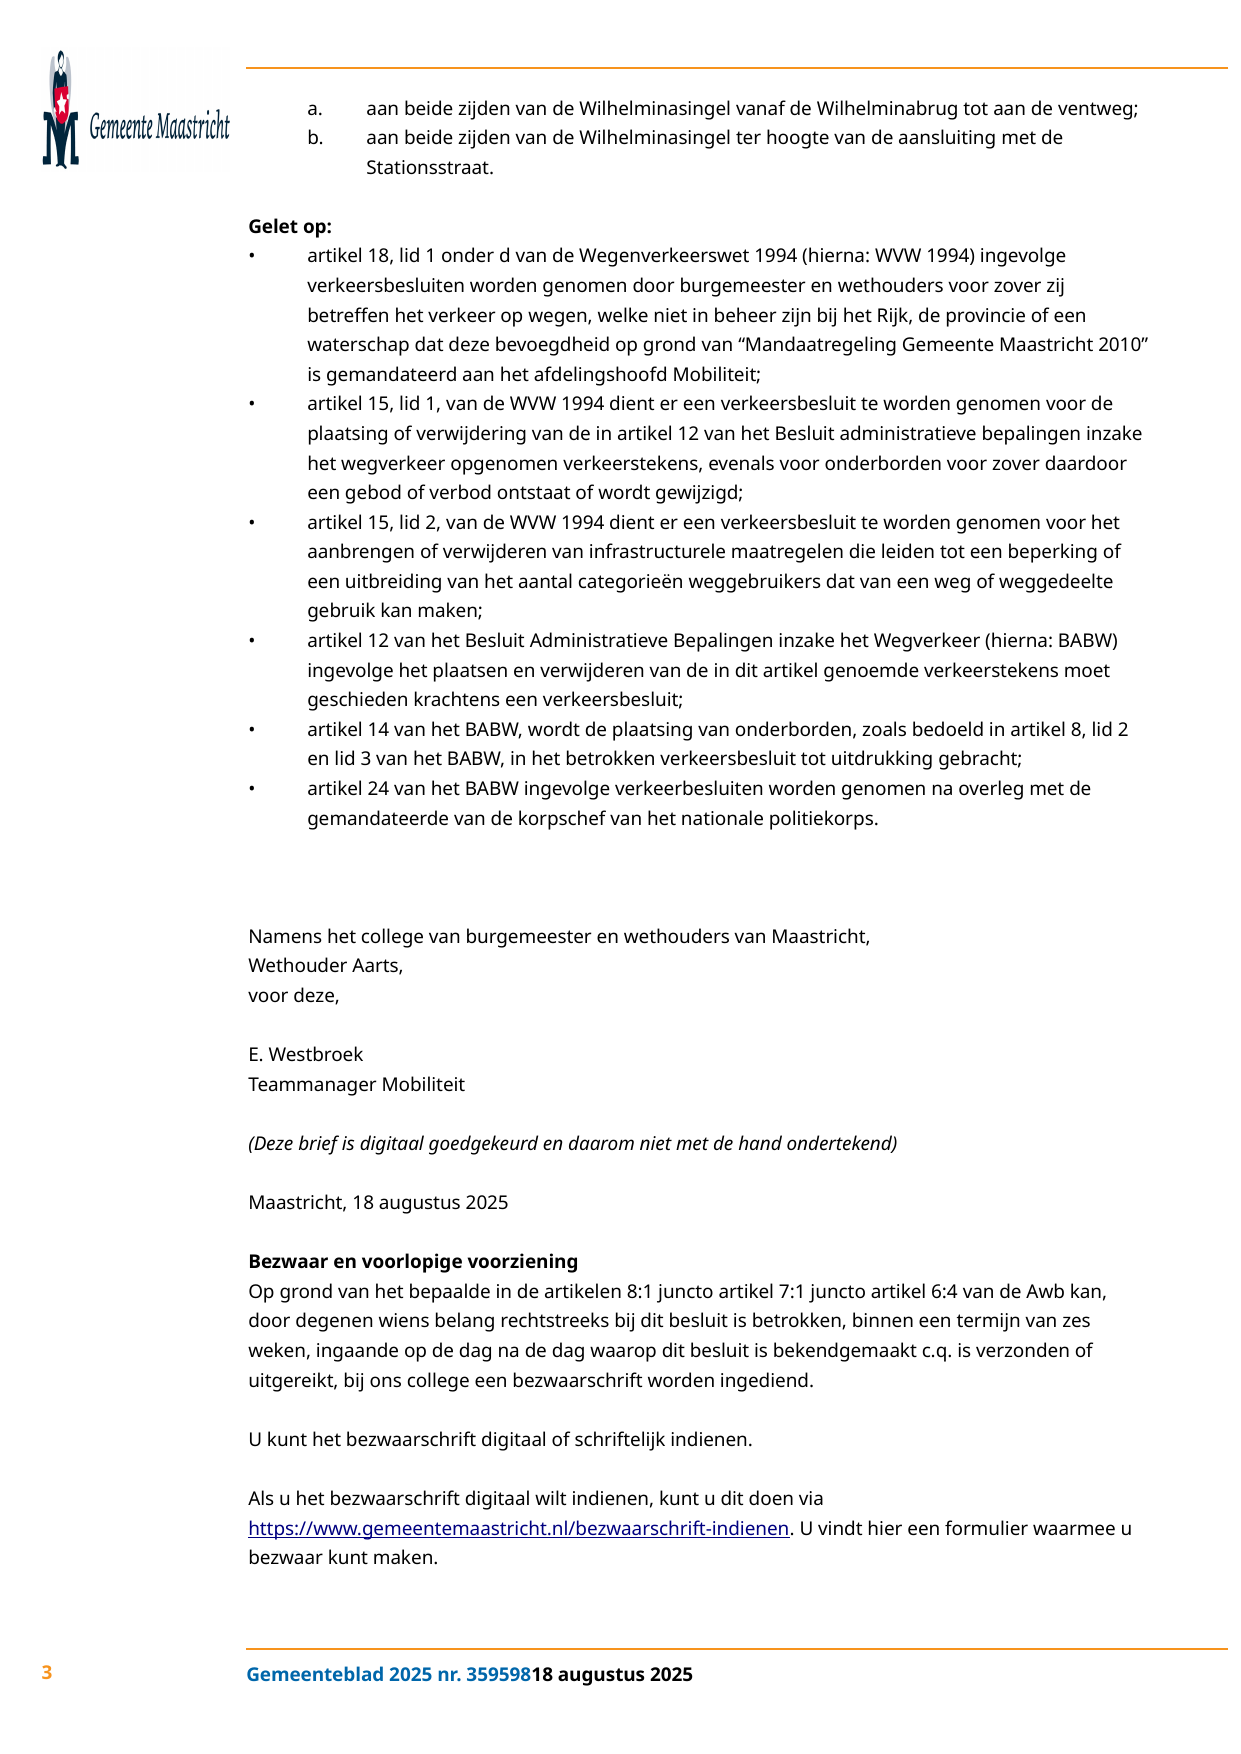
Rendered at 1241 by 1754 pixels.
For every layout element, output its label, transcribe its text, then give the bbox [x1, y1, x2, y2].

text Als u het bezwaarschrift digitaal wilt indienen, kunt u dit doen via https://www.gemeentemaastricht.nl/bezwaarschrift-indienen. U vindt hier een formulier waarmee u bezwaar kunt maken. [248, 1485, 1152, 1570]
text Namens het college van burgemeester en wethouders van Maastricht, [248, 923, 1152, 949]
list artikel 24 van het BABW ingevolge verkeerbesluiten worden genomen na overleg met de gemandateerde van de korpschef van het nationale politiekorps. [248, 775, 1152, 831]
text Wethouder Aarts, [248, 953, 1152, 978]
text E. Westbroek [248, 1041, 1152, 1067]
text Op grond van het bepaalde in de artikelen 8:1 juncto artikel 7:1 juncto artikel 6:4 van de Awb kan, door degenen wiens belang rechtstreeks bij dit besluit is betrokken, binnen een termijn van zes weken, ingaande op de dag na de dag waarop dit besluit is bekendgemaakt c.q. is verzonden of uitgereikt, bij ons college een bezwaarschrift worden ingediend. [248, 1278, 1152, 1393]
text Teammanager Mobiliteit [248, 1071, 1152, 1097]
list artikel 15, lid 1, van de WVW 1994 dient er een verkeersbesluit te worden genomen voor de plaatsing of verwijdering van de in artikel 12 van het Besluit administratieve bepalingen inzake het wegverkeer opgenomen verkeerstekens, evenals voor onderborden voor zover daardoor een gebod of verbod ontstaat of wordt gewijzigd; [248, 391, 1152, 505]
list artikel 12 van het Besluit Administratieve Bepalingen inzake het Wegverkeer (hierna: BABW) ingevolge het plaatsen en verwijderen van de in dit artikel genoemde verkeerstekens moet geschieden krachtens een verkeersbesluit; [248, 627, 1152, 712]
list aan beide zijden van de Wilhelminasingel ter hoogte van de aansluiting met de Stationsstraat. [307, 124, 1152, 180]
text Bezwaar en voorlopige voorziening [248, 1248, 1152, 1274]
list artikel 15, lid 2, van de WVW 1994 dient er een verkeersbesluit te worden genomen voor het aanbrengen of verwijderen van infrastructurele maatregelen die leiden tot een beperking of een uitbreiding van het aantal categorieën weggebruikers dat van een weg of weggedeelte gebruik kan maken; [248, 509, 1152, 623]
text (Deze brief is digitaal goedgekeurd en daarom niet met de hand ondertekend) [248, 1130, 1152, 1156]
text Maastricht, 18 augustus 2025 [248, 1189, 1152, 1215]
text U kunt het bezwaarschrift digitaal of schriftelijk indienen. [248, 1426, 1152, 1452]
text voor deze, [248, 982, 1152, 1008]
list artikel 14 van het BABW, wordt de plaatsing van onderborden, zoals bedoeld in artikel 8, lid 2 en lid 3 van het BABW, in het betrokken verkeersbesluit tot uitdrukking gebracht; [248, 716, 1152, 771]
list aan beide zijden van de Wilhelminasingel vanaf de Wilhelminabrug tot aan de ventweg; [307, 95, 1152, 121]
text Gelet op: [248, 213, 1152, 239]
list artikel 18, lid 1 onder d van de Wegenverkeerswet 1994 (hierna: WVW 1994) ingevolge verkeersbesluiten worden genomen door burgemeester en wethouders voor zover zij betreffen het verkeer op wegen, welke niet in beheer zijn bij het Rijk, de provincie of een waterschap dat deze bevoegdheid op grond van “Mandaatregeling Gemeente Maastricht 2010” is gemandateerd aan het afdelingshoofd Mobiliteit; [248, 243, 1152, 387]
picture [41, 47, 231, 172]
